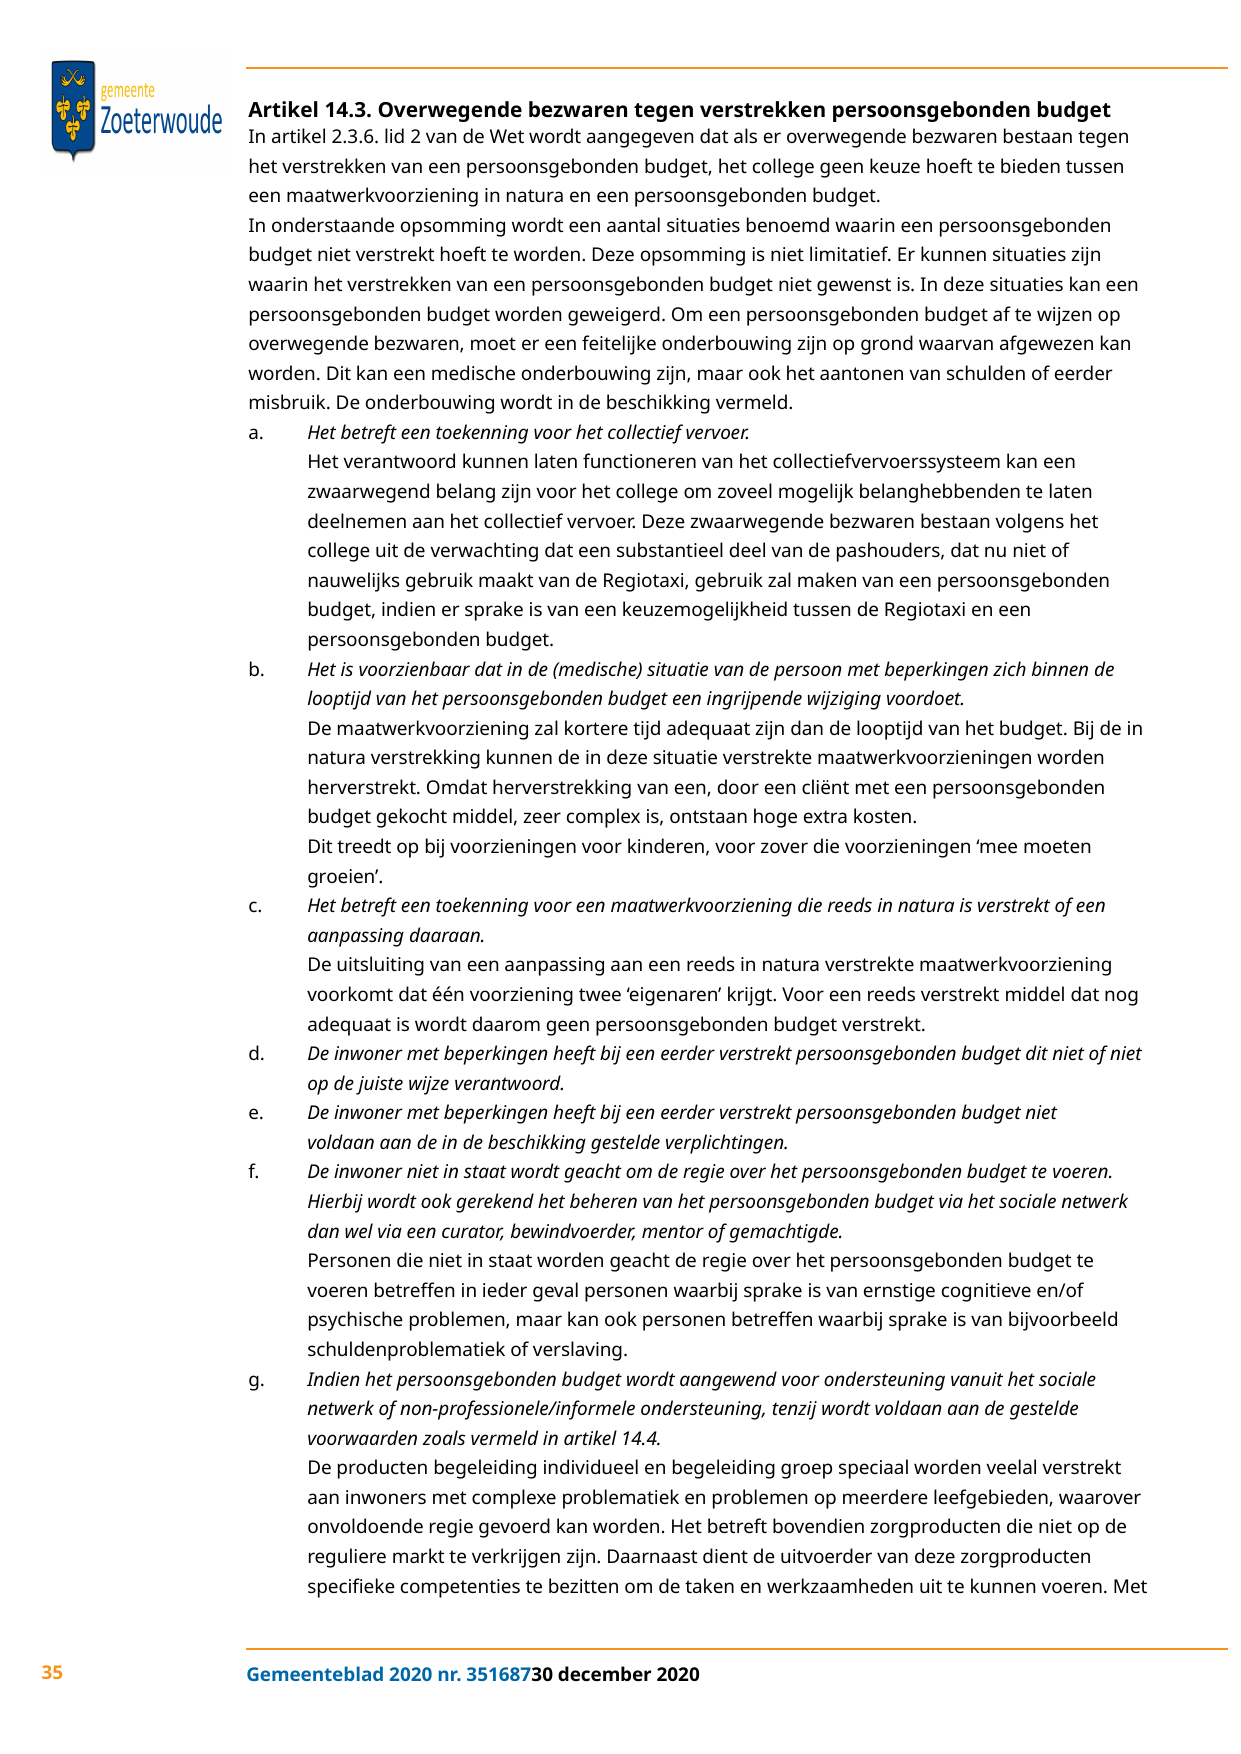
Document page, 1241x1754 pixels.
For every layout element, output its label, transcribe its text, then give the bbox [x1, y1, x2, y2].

text In artikel 2.3.6. lid 2 van de Wet wordt aangegeven dat als er overwegende bezwaren bestaan tegen het verstrekken van een persoonsgebonden budget, het college geen keuze hoeft te bieden tussen een maatwerkvoorziening in natura en een persoonsgebonden budget. [248, 123, 1152, 208]
list De producten begeleiding individueel en begeleiding groep speciaal worden veelal verstrekt aan inwoners met complexe problematiek en problemen op meerdere leefgebieden, waarover onvoldoende regie gevoerd kan worden. Het betreft bovendien zorgproducten die niet op de reguliere markt te verkrijgen zijn. Daarnaast dient de uitvoerder van deze zorgproducten specifieke competenties te bezitten om de taken en werkzaamheden uit te kunnen voeren. Met [248, 1454, 1152, 1598]
list Het betreft een toekenning voor een maatwerkvoorziening die reeds in natura is verstrekt of een aanpassing daaraan. [248, 892, 1152, 948]
text Artikel 14.3. Overwegende bezwaren tegen verstrekken persoonsgebonden budget [248, 95, 1152, 123]
text In onderstaande opsomming wordt een aantal situaties benoemd waarin een persoonsgebonden budget niet verstrekt hoeft te worden. Deze opsomming is niet limitatief. Er kunnen situaties zijn waarin het verstrekken van een persoonsgebonden budget niet gewenst is. In deze situaties kan een persoonsgebonden budget worden geweigerd. Om een persoonsgebonden budget af te wijzen op overwegende bezwaren, moet er een feitelijke onderbouwing zijn op grond waarvan afgewezen kan worden. Dit kan een medische onderbouwing zijn, maar ook het aantonen van schulden of eerder misbruik. De onderbouwing wordt in de beschikking vermeld. [248, 212, 1152, 415]
list De uitsluiting van een aanpassing aan een reeds in natura verstrekte maatwerkvoorziening voorkomt dat één voorziening twee ‘eigenaren’ krijgt. Voor een reeds verstrekt middel dat nog adequaat is wordt daarom geen persoonsgebonden budget verstrekt. [248, 952, 1152, 1036]
list voldaan aan de in de beschikking gestelde verplichtingen. [248, 1129, 1152, 1155]
picture [41, 47, 231, 172]
list Personen die niet in staat worden geacht de regie over het persoonsgebonden budget te voeren betreffen in ieder geval personen waarbij sprake is van ernstige cognitieve en/of psychische problemen, maar kan ook personen betreffen waarbij sprake is van bijvoorbeeld schuldenproblematiek of verslaving. [248, 1247, 1152, 1362]
list Het is voorzienbaar dat in de (medische) situatie van de persoon met beperkingen zich binnen de looptijd van het persoonsgebonden budget een ingrijpende wijziging voordoet. [248, 656, 1152, 711]
list De inwoner niet in staat wordt geacht om de regie over het persoonsgebonden budget te voeren. Hierbij wordt ook gerekend het beheren van het persoonsgebonden budget via het sociale netwerk dan wel via een curator, bewindvoerder, mentor of gemachtigde. [248, 1159, 1152, 1243]
list Indien het persoonsgebonden budget wordt aangewend voor ondersteuning vanuit het sociale netwerk of non-professionele/informele ondersteuning, tenzij wordt voldaan aan de gestelde voorwaarden zoals vermeld in artikel 14.4. [248, 1366, 1152, 1451]
list De inwoner met beperkingen heeft bij een eerder verstrekt persoonsgebonden budget niet [248, 1099, 1152, 1125]
list De maatwerkvoorziening zal kortere tijd adequaat zijn dan de looptijd van het budget. Bij de in natura verstrekking kunnen de in deze situatie verstrekte maatwerkvoorzieningen worden herverstrekt. Omdat herverstrekking van een, door een cliënt met een persoonsgebonden budget gekocht middel, zeer complex is, ontstaan hoge extra kosten. [248, 715, 1152, 829]
list Het betreft een toekenning voor het collectief vervoer. [248, 419, 1152, 445]
list De inwoner met beperkingen heeft bij een eerder verstrekt persoonsgebonden budget dit niet of niet op de juiste wijze verantwoord. [248, 1040, 1152, 1096]
list Het verantwoord kunnen laten functioneren van het collectiefvervoerssysteem kan een zwaarwegend belang zijn voor het college om zoveel mogelijk belanghebbenden te laten deelnemen aan het collectief vervoer. Deze zwaarwegende bezwaren bestaan volgens het college uit de verwachting dat een substantieel deel van de pashouders, dat nu niet of nauwelijks gebruik maakt van de Regiotaxi, gebruik zal maken van een persoonsgebonden budget, indien er sprake is van een keuzemogelijkheid tussen de Regiotaxi en een persoonsgebonden budget. [248, 449, 1152, 652]
list Dit treedt op bij voorzieningen voor kinderen, voor zover die voorzieningen ‘mee moeten groeien’. [248, 833, 1152, 888]
